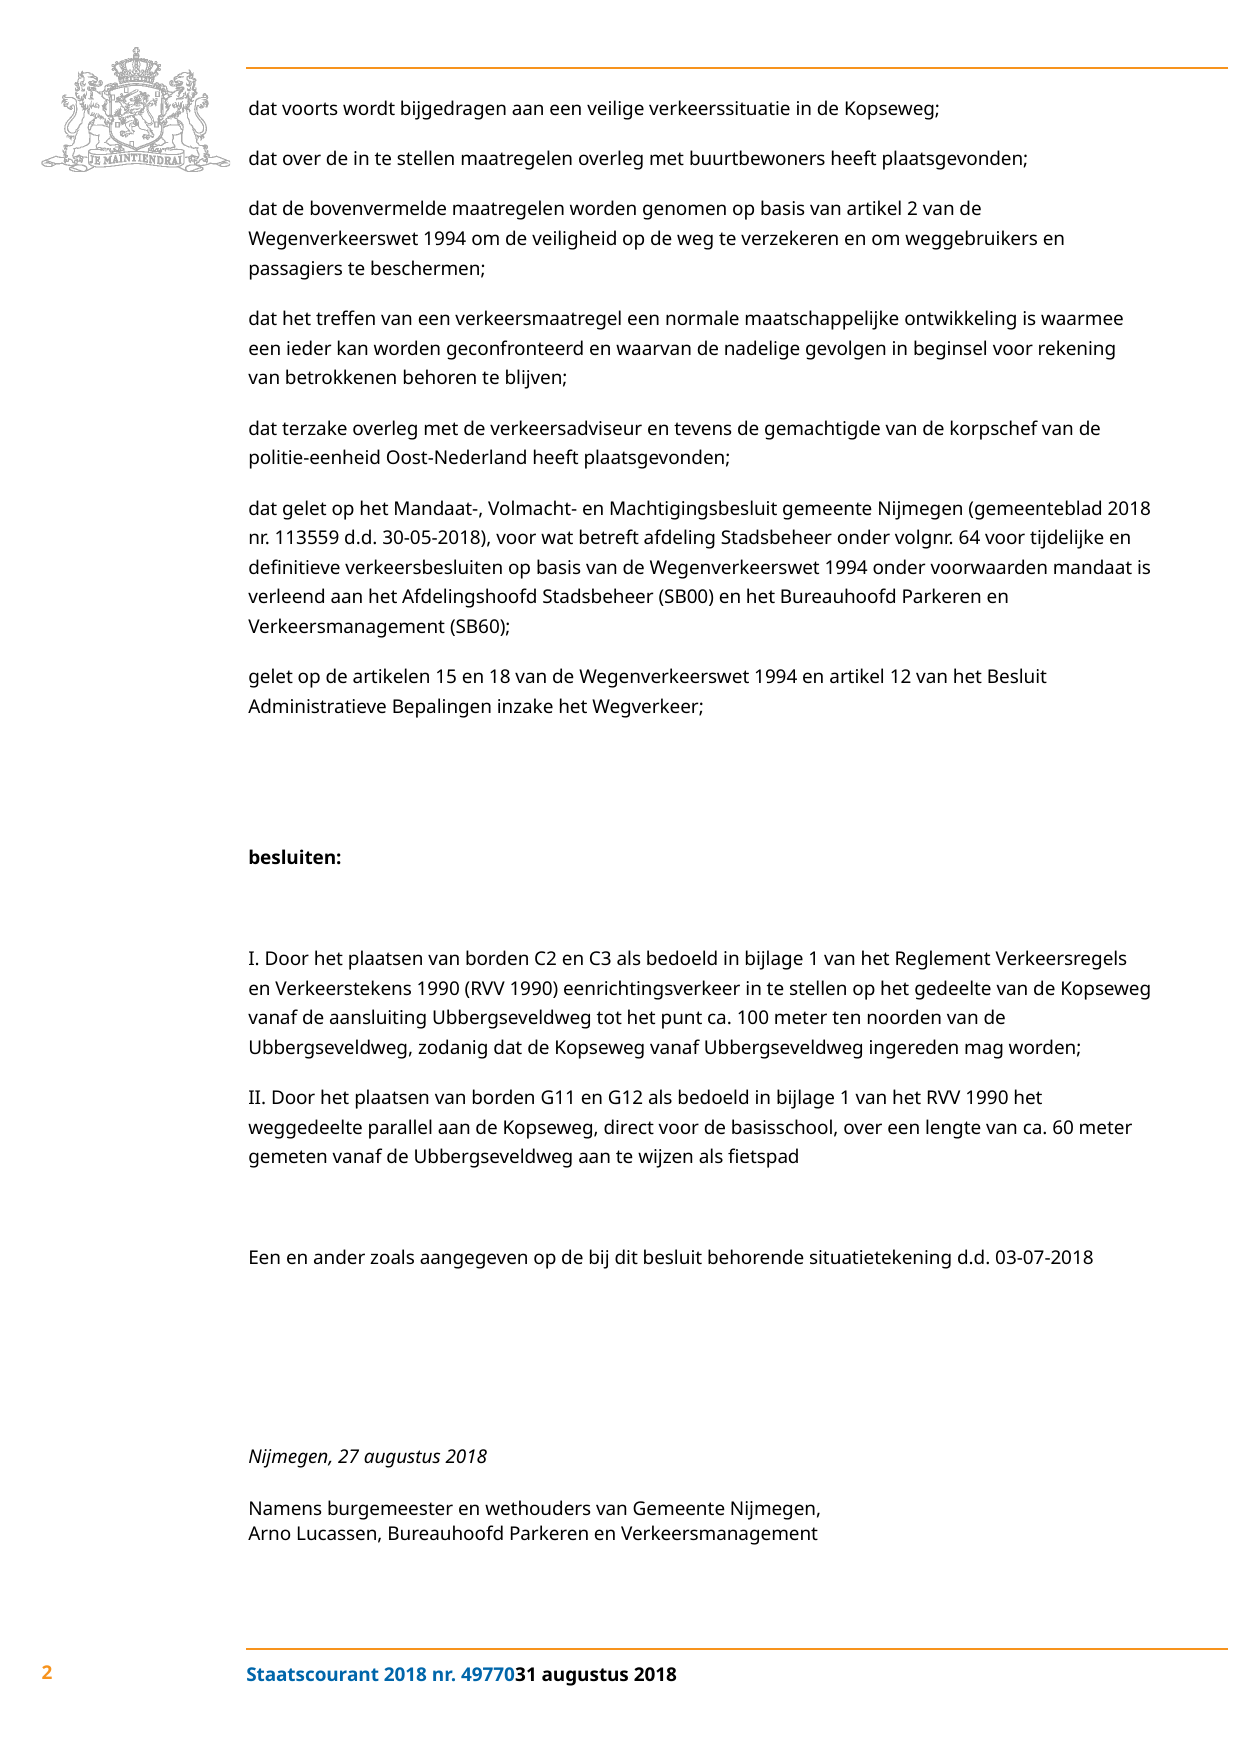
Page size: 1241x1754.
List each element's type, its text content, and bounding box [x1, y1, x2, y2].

picture [41, 47, 231, 172]
text Een en ander zoals aangegeven op de bij dit besluit behorende situatietekening d.d. 03-07-2018 [248, 1244, 1152, 1270]
text Nijmegen, 27 augustus 2018 [248, 1443, 1152, 1469]
text Arno Lucassen, Bureauhoofd Parkeren en Verkeersmanagement [248, 1521, 1152, 1546]
text Namens burgemeester en wethouders van Gemeente Nijmegen, [248, 1495, 1152, 1521]
text dat terzake overleg met de verkeersadviseur en tevens de gemachtigde van de korpschef van de politie-eenheid Oost-Nederland heeft plaatsgevonden; [248, 415, 1152, 470]
text dat gelet op het Mandaat-, Volmacht- en Machtigingsbesluit gemeente Nijmegen (gemeenteblad 2018 nr. 113559 d.d. 30-05-2018), voor wat betreft afdeling Stadsbeheer onder volgnr. 64 voor tijdelijke en definitieve verkeersbesluiten op basis van de Wegenverkeerswet 1994 onder voorwaarden mandaat is verleend aan het Afdelingshoofd Stadsbeheer (SB00) en het Bureauhoofd Parkeren en Verkeersmanagement (SB60); [248, 495, 1152, 639]
text dat de bovenvermelde maatregelen worden genomen op basis van artikel 2 van de Wegenverkeerswet 1994 om de veiligheid op de weg te verzekeren en om weggebruikers en passagiers te beschermen; [248, 196, 1152, 281]
text dat voorts wordt bijgedragen aan een veilige verkeerssituatie in de Kopseweg; [248, 95, 1152, 121]
text dat het treffen van een verkeersmaatregel een normale maatschappelijke ontwikkeling is waarmee een ieder kan worden geconfronteerd en waarvan de nadelige gevolgen in beginsel voor rekening van betrokkenen behoren te blijven; [248, 305, 1152, 390]
text besluiten: [248, 844, 1152, 870]
text I. Door het plaatsen van borden C2 en C3 als bedoeld in bijlage 1 van het Reglement Verkeersregels en Verkeerstekens 1990 (RVV 1990) eenrichtingsverkeer in te stellen op het gedeelte van de Kopseweg vanaf de aansluiting Ubbergseveldweg tot het punt ca. 100 meter ten noorden van de Ubbergseveldweg, zodanig dat de Kopseweg vanaf Ubbergseveldweg ingereden mag worden; [248, 945, 1152, 1060]
text gelet op de artikelen 15 en 18 van de Wegenverkeerswet 1994 en artikel 12 van het Besluit Administratieve Bepalingen inzake het Wegverkeer; [248, 663, 1152, 719]
text II. Door het plaatsen van borden G11 en G12 als bedoeld in bijlage 1 van het RVV 1990 het weggedeelte parallel aan de Kopseweg, direct voor de basisschool, over een lengte van ca. 60 meter gemeten vanaf de Ubbergseveldweg aan te wijzen als fietspad [248, 1084, 1152, 1169]
text dat over de in te stellen maatregelen overleg met buurtbewoners heeft plaatsgevonden; [248, 145, 1152, 171]
